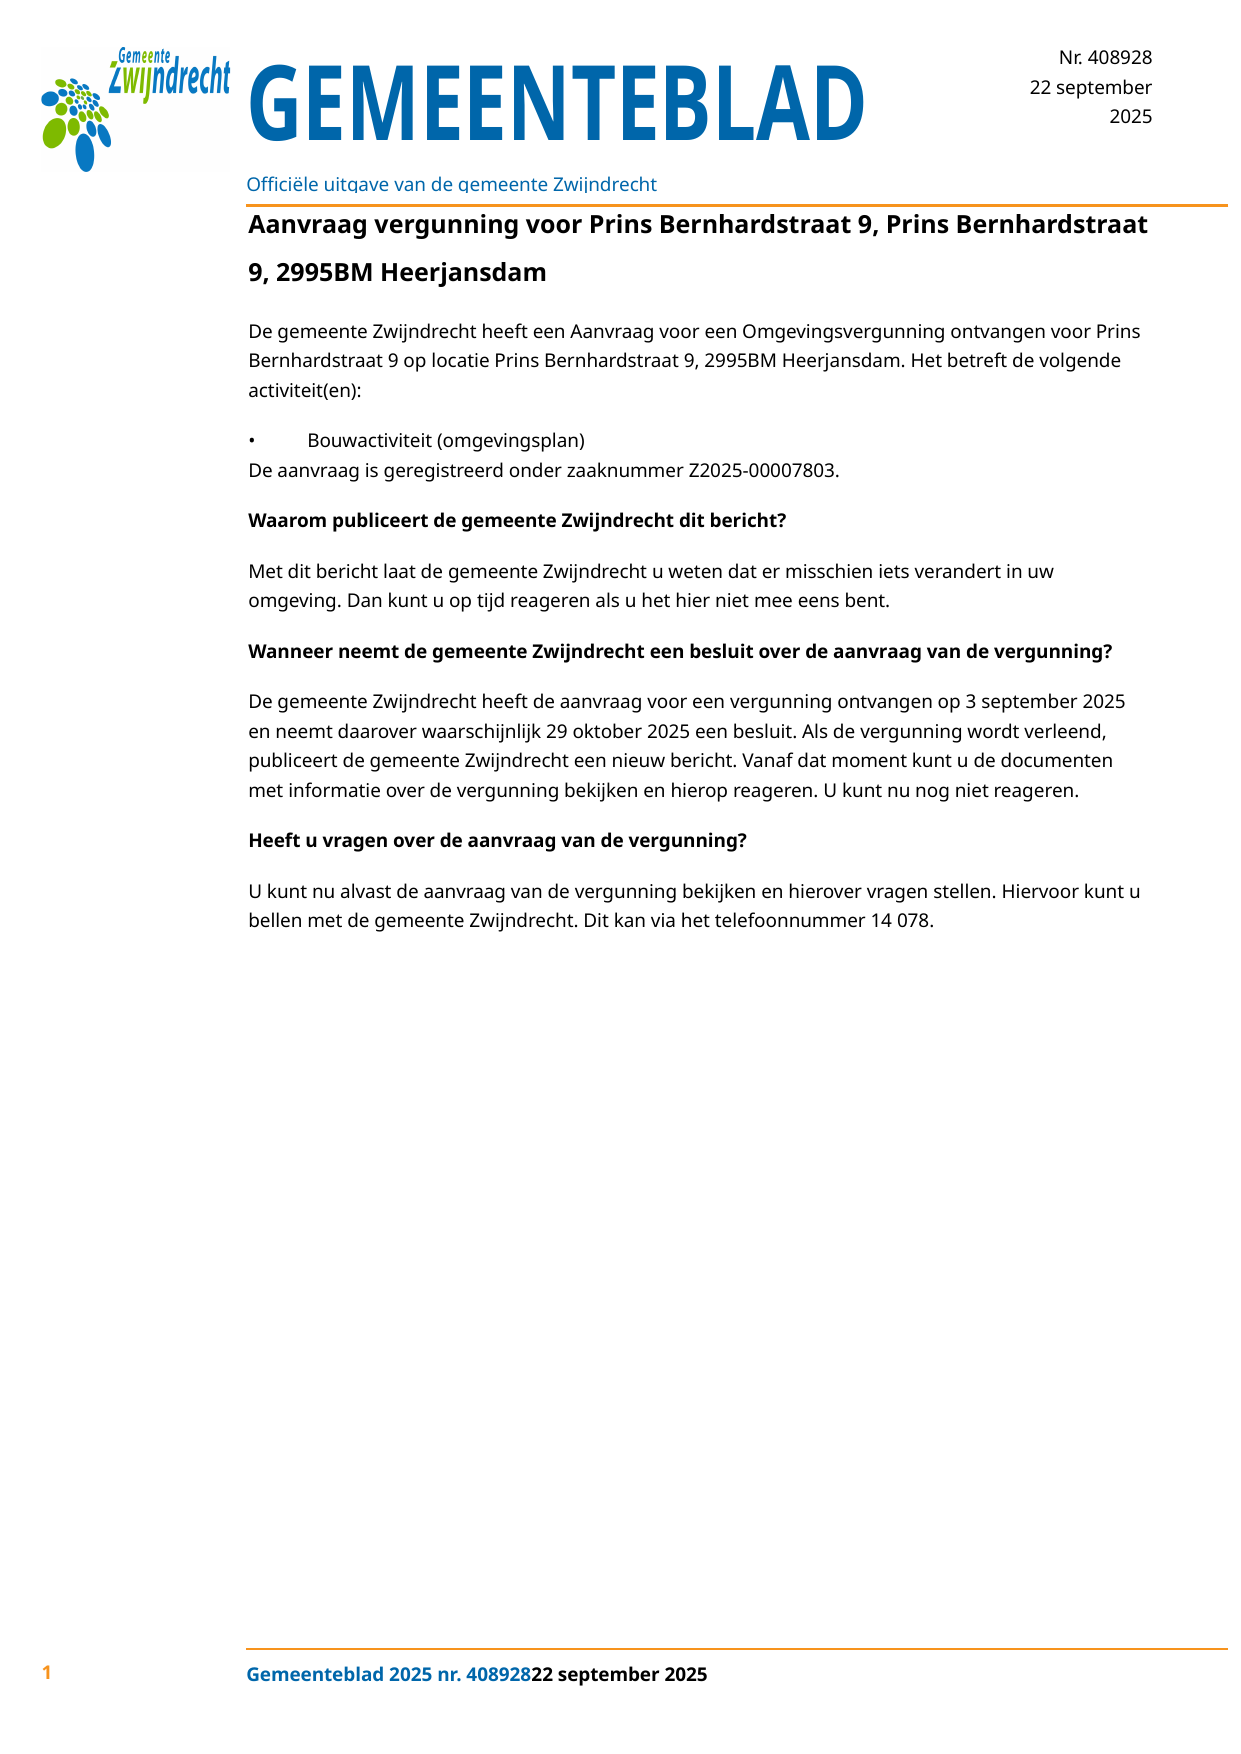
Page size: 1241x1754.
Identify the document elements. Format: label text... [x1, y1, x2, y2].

text De gemeente Zwijndrecht heeft een Aanvraag voor een Omgevingsvergunning ontvangen voor Prins Bernhardstraat 9 op locatie Prins Bernhardstraat 9, 2995BM Heerjansdam. Het betreft de volgende activiteit(en): [248, 318, 1152, 403]
text Aanvraag vergunning voor Prins Bernhardstraat 9, Prins Bernhardstraat 9, 2995BM Heerjansdam [248, 207, 1152, 288]
text Met dit bericht laat de gemeente Zwijndrecht u weten dat er misschien iets verandert in uw omgeving. Dan kunt u op tijd reageren als u het hier niet mee eens bent. [248, 558, 1152, 613]
text U kunt nu alvast de aanvraag van de vergunning bekijken en hierover vragen stellen. Hiervoor kunt u bellen met de gemeente Zwijndrecht. Dit kan via het telefoonnummer 14 078. [248, 878, 1152, 933]
text De gemeente Zwijndrecht heeft de aanvraag voor een vergunning ontvangen op 3 september 2025 en neemt daarover waarschijnlijk 29 oktober 2025 een besluit. Als de vergunning wordt verleend, publiceert de gemeente Zwijndrecht een nieuw bericht. Vanaf dat moment kunt u de documenten met informatie over de vergunning bekijken en hierop reageren. U kunt nu nog niet reageren. [248, 688, 1152, 803]
text Waarom publiceert de gemeente Zwijndrecht dit bericht? [248, 507, 1152, 533]
picture [41, 47, 231, 172]
text Heeft u vragen over de aanvraag van de vergunning? [248, 827, 1152, 853]
text De aanvraag is geregistreerd onder zaaknummer Z2025-00007803. [248, 457, 1152, 483]
text Wanneer neemt de gemeente Zwijndrecht een besluit over de aanvraag van de vergunning? [248, 638, 1152, 664]
list Bouwactiviteit (omgevingsplan) [248, 427, 1152, 453]
